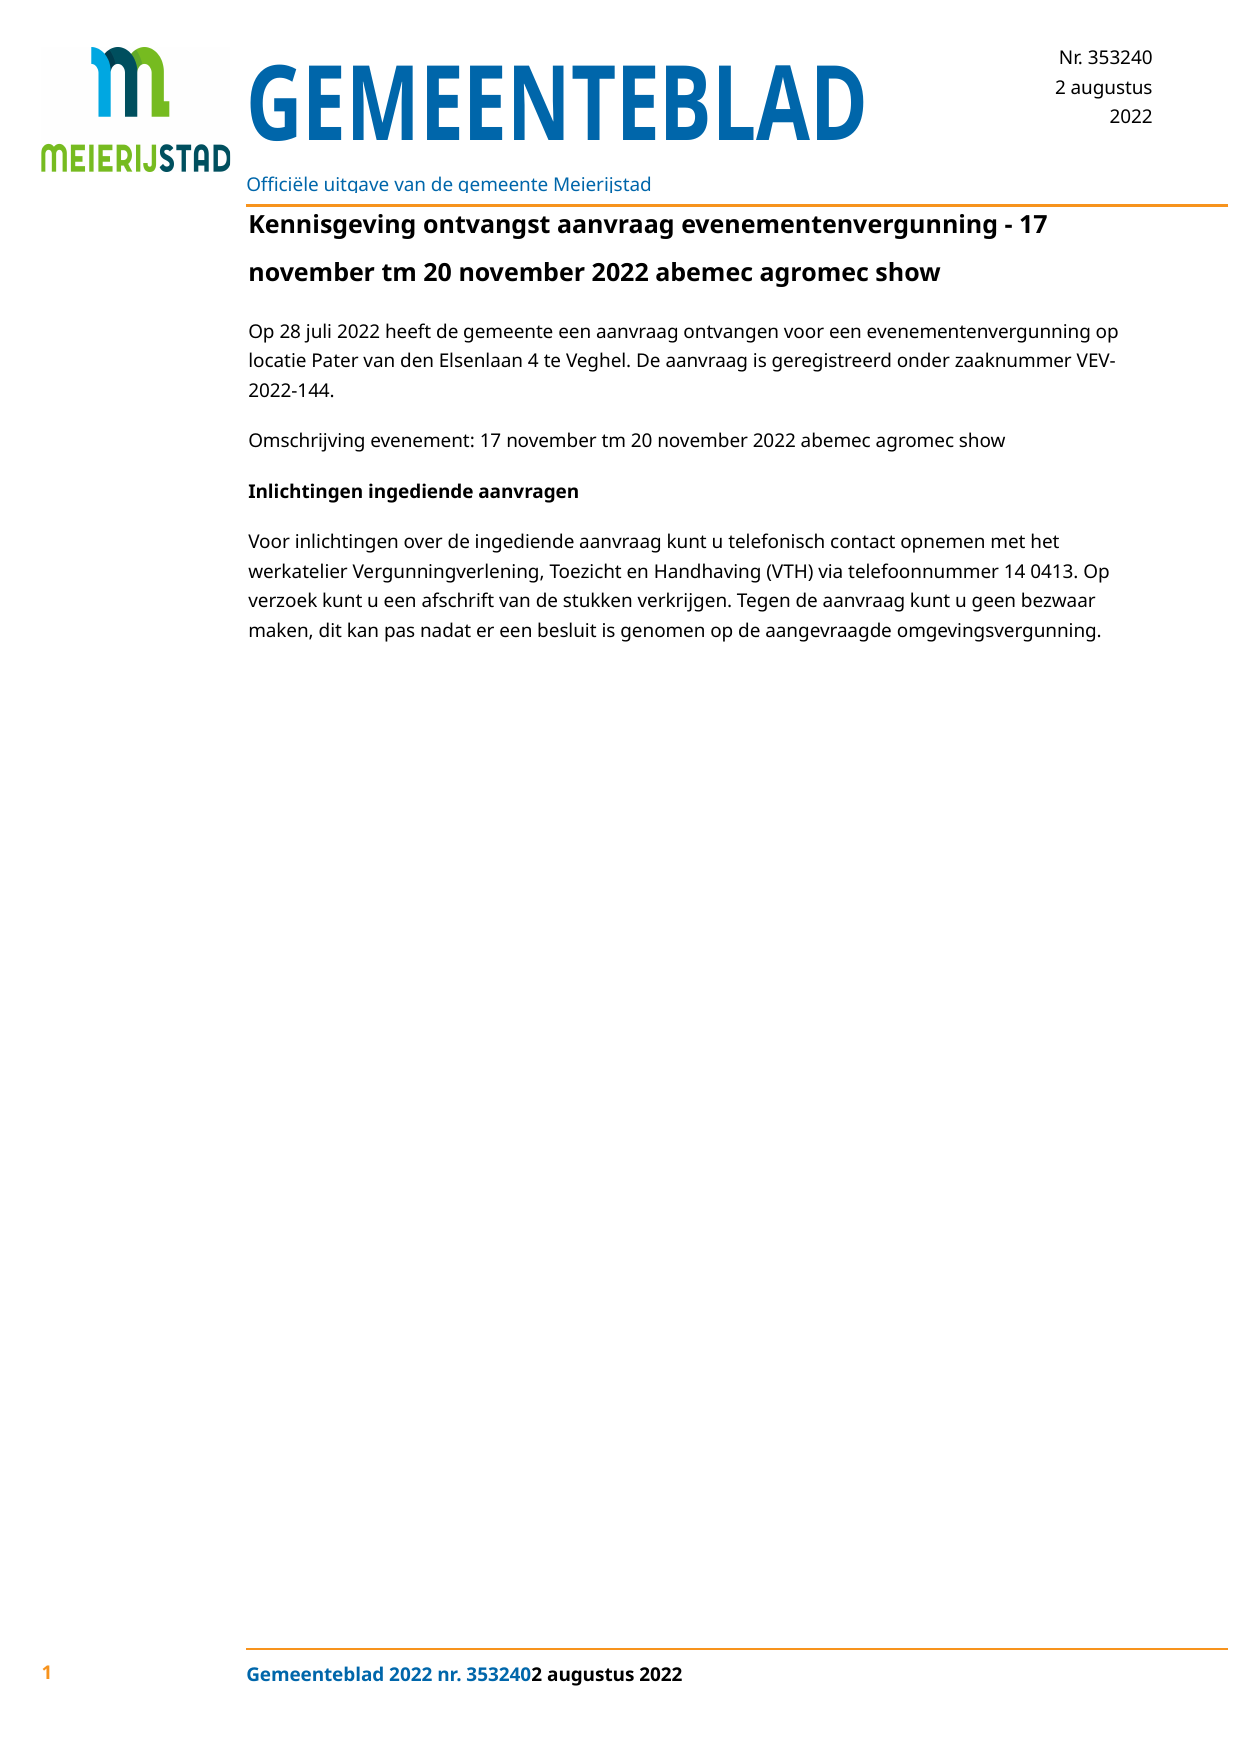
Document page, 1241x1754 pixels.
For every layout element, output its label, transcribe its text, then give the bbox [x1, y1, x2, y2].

text Kennisgeving ontvangst aanvraag evenementenvergunning - 17 november tm 20 november 2022 abemec agromec show [248, 207, 1152, 288]
picture [41, 47, 231, 172]
text Inlichtingen ingediende aanvragen [248, 478, 1152, 504]
text Op 28 juli 2022 heeft de gemeente een aanvraag ontvangen voor een evenementenvergunning op locatie Pater van den Elsenlaan 4 te Veghel. De aanvraag is geregistreerd onder zaaknummer VEV-2022-144. [248, 318, 1152, 403]
text Omschrijving evenement: 17 november tm 20 november 2022 abemec agromec show [248, 427, 1152, 453]
text Voor inlichtingen over de ingediende aanvraag kunt u telefonisch contact opnemen met het werkatelier Vergunningverlening, Toezicht en Handhaving (VTH) via telefoonnummer 14 0413. Op verzoek kunt u een afschrift van de stukken verkrijgen. Tegen de aanvraag kunt u geen bezwaar maken, dit kan pas nadat er een besluit is genomen op de aangevraagde omgevingsvergunning. [248, 528, 1152, 643]
